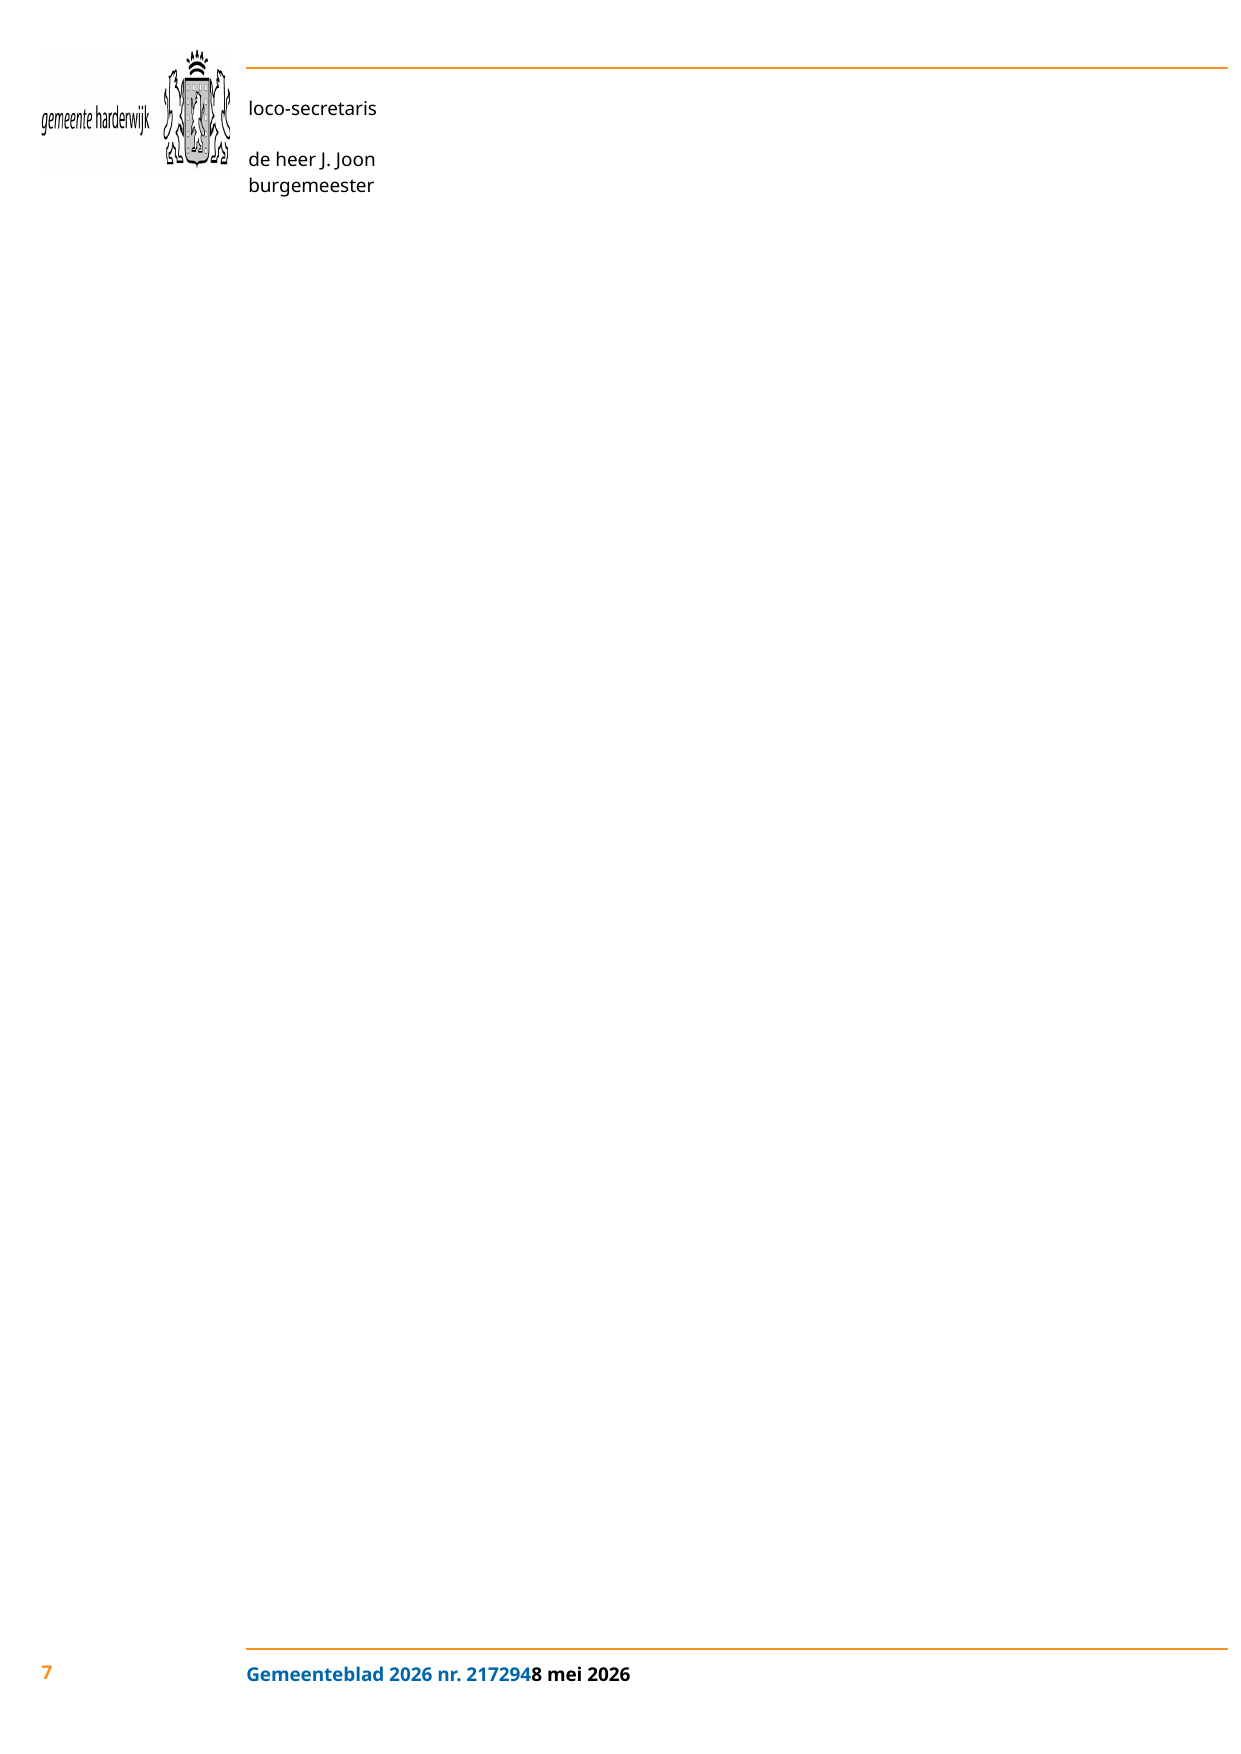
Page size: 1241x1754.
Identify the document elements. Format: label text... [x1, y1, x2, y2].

text loco-secretaris [248, 95, 1152, 121]
picture [41, 47, 231, 172]
text burgemeester [248, 172, 1152, 198]
text de heer J. Joon [248, 146, 1152, 172]
